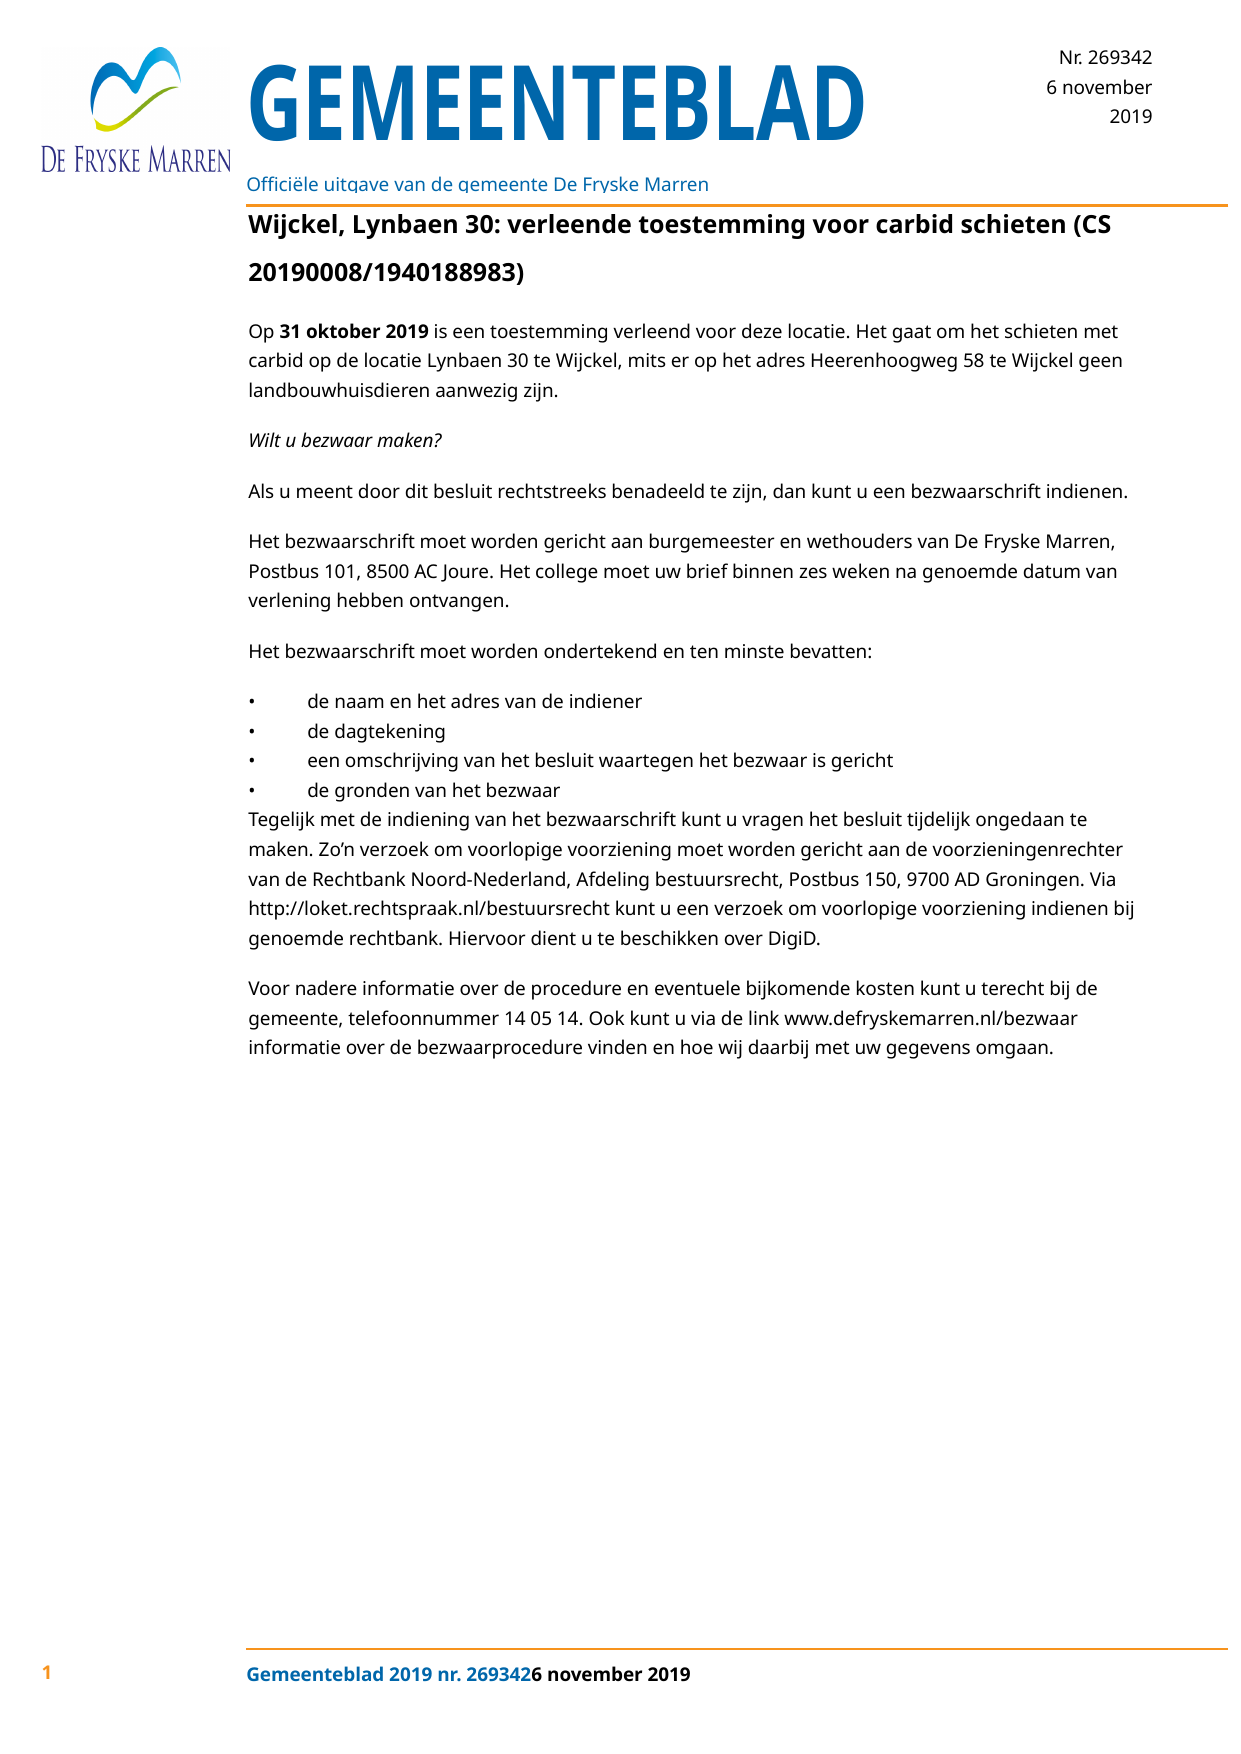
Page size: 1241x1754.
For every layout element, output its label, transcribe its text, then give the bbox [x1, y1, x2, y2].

text Wijckel, Lynbaen 30: verleende toestemming voor carbid schieten (CS 20190008/1940188983) [248, 207, 1152, 288]
text Het bezwaarschrift moet worden ondertekend en ten minste bevatten: [248, 638, 1152, 664]
text Wilt u bezwaar maken? [248, 427, 1152, 453]
list de dagtekening [248, 718, 1152, 744]
text Tegelijk met de indiening van het bezwaarschrift kunt u vragen het besluit tijdelijk ongedaan te maken. Zo’n verzoek om voorlopige voorziening moet worden gericht aan de voorzieningenrechter van de Rechtbank Noord-Nederland, Afdeling bestuursrecht, Postbus 150, 9700 AD Groningen. Via http://loket.rechtspraak.nl/bestuursrecht kunt u een verzoek om voorlopige voorziening indienen bij genoemde rechtbank. Hiervoor dient u te beschikken over DigiD. [248, 807, 1152, 951]
text Als u meent door dit besluit rechtstreeks benadeeld te zijn, dan kunt u een bezwaarschrift indienen. [248, 478, 1152, 504]
text Op 31 oktober 2019 is een toestemming verleend voor deze locatie. Het gaat om het schieten met carbid op de locatie Lynbaen 30 te Wijckel, mits er op het adres Heerenhoogweg 58 te Wijckel geen landbouwhuisdieren aanwezig zijn. [248, 318, 1152, 403]
text Het bezwaarschrift moet worden gericht aan burgemeester en wethouders van De Fryske Marren, Postbus 101, 8500 AC Joure. Het college moet uw brief binnen zes weken na genoemde datum van verlening hebben ontvangen. [248, 528, 1152, 613]
picture [41, 47, 231, 172]
list de gronden van het bezwaar [248, 777, 1152, 803]
list een omschrijving van het besluit waartegen het bezwaar is gericht [248, 747, 1152, 773]
text Voor nadere informatie over de procedure en eventuele bijkomende kosten kunt u terecht bij de gemeente, telefoonnummer 14 05 14. Ook kunt u via de link www.defryskemarren.nl/bezwaar informatie over de bezwaarprocedure vinden en hoe wij daarbij met uw gegevens omgaan. [248, 975, 1152, 1060]
list de naam en het adres van de indiener [248, 688, 1152, 714]
